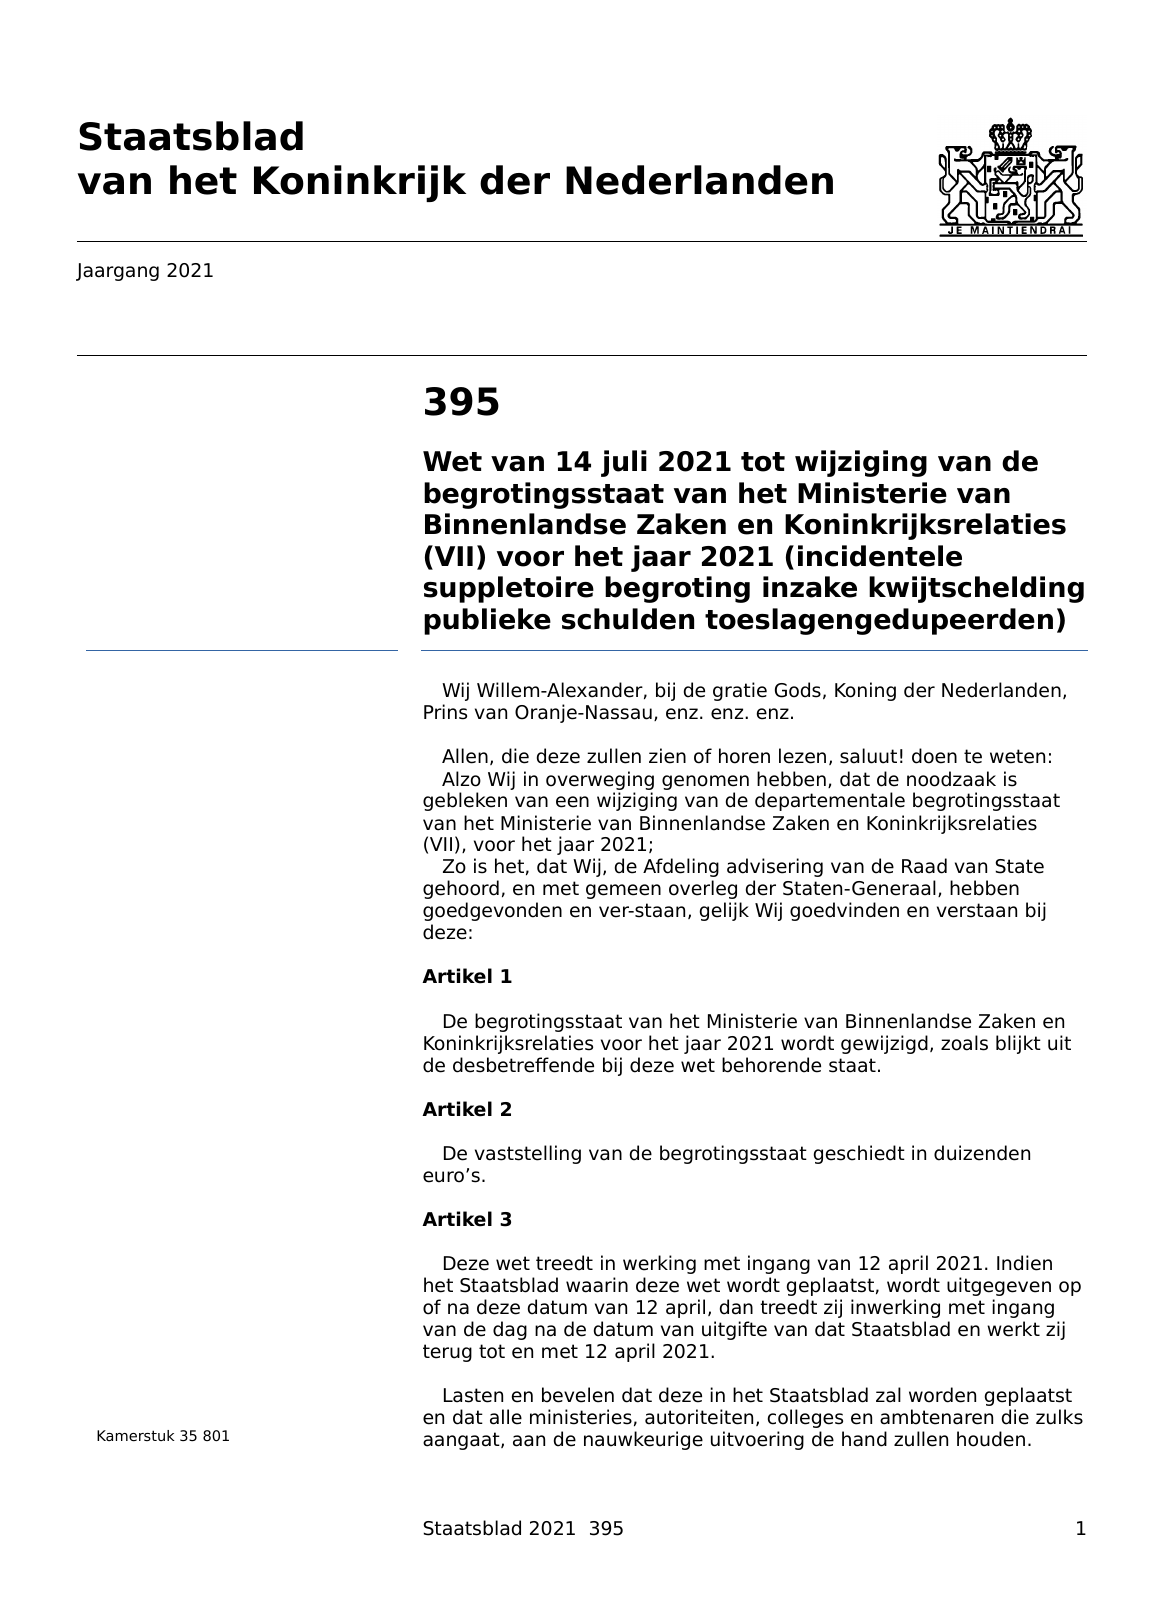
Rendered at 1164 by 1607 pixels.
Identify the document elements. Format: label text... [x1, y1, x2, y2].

picture [936, 115, 1087, 240]
text De vaststelling van de begrotingsstaat geschiedt in duizenden euro’s. [422, 1143, 1087, 1187]
subtitle Artikel 2 [422, 1099, 1087, 1121]
subtitle 395 [422, 381, 1087, 424]
text Zo is het, dat Wij, de Afdeling advisering van de Raad van State gehoord, en met gemeen overleg der Staten-Generaal, hebben goedgevonden en ver-staan, gelijk Wij goedvinden en verstaan bij deze: [422, 856, 1087, 944]
table_header [886, 100, 1087, 241]
text De begrotingsstaat van het Ministerie van Binnenlandse Zaken en Koninkrijksrelaties voor het jaar 2021 wordt gewijzigd, zoals blijkt uit de desbetreffende bij deze wet behorende staat. [422, 1011, 1087, 1077]
text Deze wet treedt in werking met ingang van 12 april 2021. Indien het Staatsblad waarin deze wet wordt geplaatst, wordt uitgegeven op of na deze datum van 12 april, dan treedt zij inwerking met ingang van de dag na de datum van uitgifte van dat Staatsblad en werkt zij terug tot en met 12 april 2021. [422, 1253, 1087, 1363]
text Lasten en bevelen dat deze in het Staatsblad zal worden geplaatst en dat alle ministeries, autoriteiten, colleges en ambtenaren die zulks aangaat, aan de nauwkeurige uitvoering de hand zullen houden. [422, 1385, 1087, 1451]
subtitle Artikel 3 [422, 1209, 1087, 1231]
text Wij Willem-Alexander, bij de gratie Gods, Koning der Nederlanden, Prins van Oranje-Nassau, enz. enz. enz. [422, 680, 1087, 724]
text Kamerstuk 35 801 [77, 1428, 396, 1445]
text Wet van 14 juli 2021 tot wijziging van de begrotingsstaat van het Ministerie van Binnenlandse Zaken en Koninkrijksrelaties (VII) voor het jaar 2021 (incidentele suppletoire begroting inzake kwijtschelding publieke schulden toeslagengedupeerden) [422, 447, 1087, 636]
text Alzo Wij in overweging genomen hebben, dat de noodzaak is gebleken van een wijziging van de departementale begrotingsstaat van het Ministerie van Binnenlandse Zaken en Koninkrijksrelaties (VII), voor het jaar 2021; [422, 768, 1087, 856]
table_header Staatsblad van het Koninkrijk der Nederlanden [77, 100, 886, 241]
table_cell Jaargang 2021 [77, 242, 1087, 355]
text Allen, die deze zullen zien of horen lezen, saluut! doen te weten: [422, 746, 1087, 768]
subtitle Artikel 1 [422, 966, 1087, 988]
